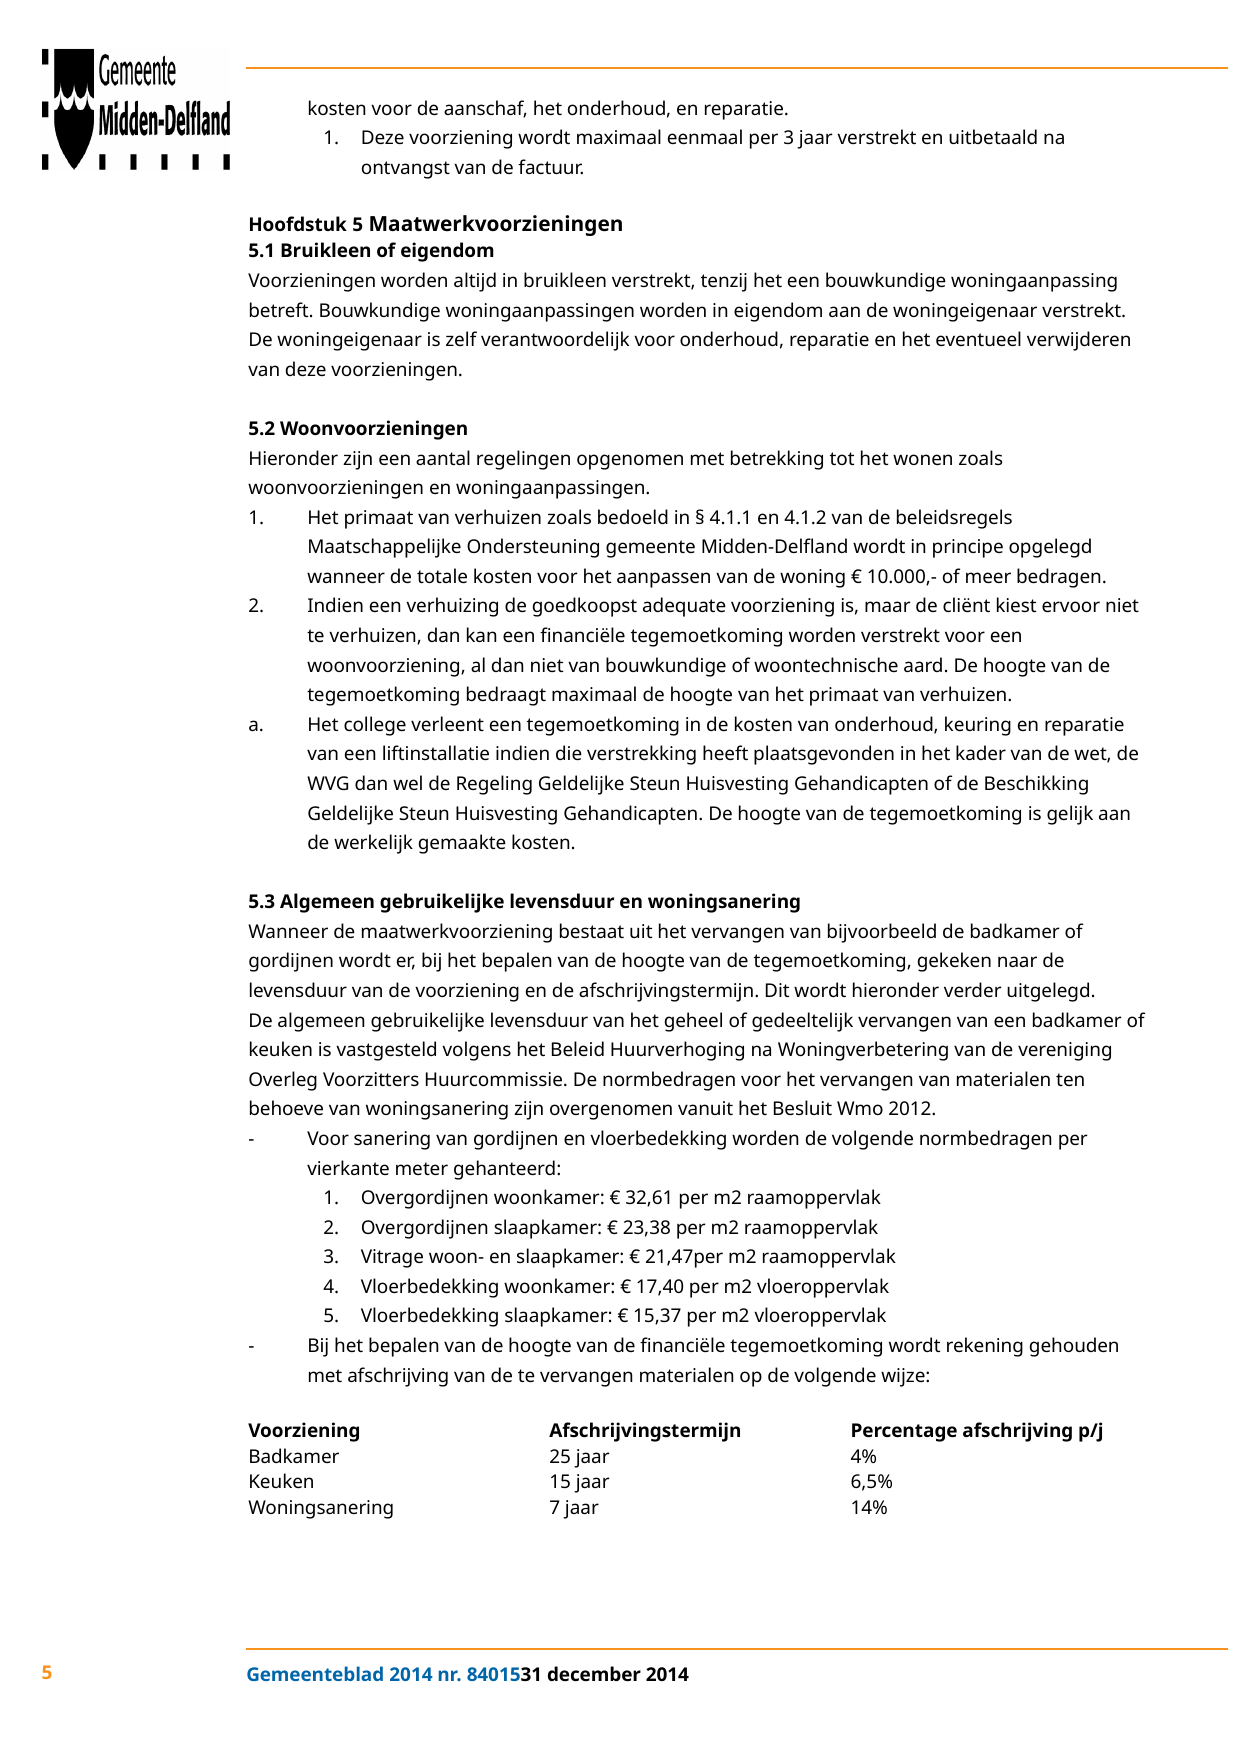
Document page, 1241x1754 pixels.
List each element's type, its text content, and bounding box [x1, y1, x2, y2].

text De algemeen gebruikelijke levensduur van het geheel of gedeeltelijk vervangen van een badkamer of keuken is vastgesteld volgens het Beleid Huurverhoging na Woningverbetering van de vereniging Overleg Voorzitters Huurcommissie. De normbedragen voor het vervangen van materialen ten behoeve van woningsanering zijn overgenomen vanuit het Besluit Wmo 2012. [248, 1007, 1152, 1121]
list Vloerbedekking slaapkamer: € 15,37 per m2 vloeroppervlak [323, 1303, 1152, 1328]
list Deze voorziening wordt maximaal eenmaal per 3 jaar verstrekt en uitbetaald na ontvangst van de factuur. [323, 124, 1152, 180]
list Bij het bepalen van de hoogte van de financiële tegemoetkoming wordt rekening gehouden met afschrijving van de te vervangen materialen op de volgende wijze: [248, 1332, 1152, 1388]
text Voorzieningen worden altijd in bruikleen verstrekt, tenzij het een bouwkundige woningaanpassing betreft. Bouwkundige woningaanpassingen worden in eigendom aan de woningeigenaar verstrekt. De woningeigenaar is zelf verantwoordelijk voor onderhoud, reparatie en het eventueel verwijderen van deze voorzieningen. [248, 267, 1152, 382]
table_cell Badkamer [248, 1443, 549, 1469]
list Overgordijnen slaapkamer: € 23,38 per m2 raamoppervlak [323, 1214, 1152, 1240]
list Vloerbedekking woonkamer: € 17,40 per m2 vloeroppervlak [323, 1273, 1152, 1299]
text 5.1 Bruikleen of eigendom [248, 238, 1152, 263]
list kosten voor de aanschaf, het onderhoud, en reparatie. [248, 95, 1152, 121]
table_cell 25 jaar [549, 1443, 850, 1469]
list Vitrage woon- en slaapkamer: € 21,47per m2 raamoppervlak [323, 1243, 1152, 1269]
table_header Percentage afschrijving p/j [850, 1417, 1152, 1443]
list Het college verleent een tegemoetkoming in de kosten van onderhoud, keuring en reparatie van een liftinstallatie indien die verstrekking heeft plaatsgevonden in het kader van de wet, de WVG dan wel de Regeling Geldelijke Steun Huisvesting Gehandicapten of de Beschikking Geldelijke Steun Huisvesting Gehandicapten. De hoogte van de tegemoetkoming is gelijk aan de werkelijk gemaakte kosten. [248, 711, 1152, 855]
text Wanneer de maatwerkvoorziening bestaat uit het vervangen van bijvoorbeeld de badkamer of gordijnen wordt er, bij het bepalen van de hoogte van de tegemoetkoming, gekeken naar de levensduur van de voorziening en de afschrijvingstermijn. Dit wordt hieronder verder uitgelegd. [248, 918, 1152, 1003]
text Hieronder zijn een aantal regelingen opgenomen met betrekking tot het wonen zoals woonvoorzieningen en woningaanpassingen. [248, 445, 1152, 500]
table_cell 6,5% [850, 1469, 1152, 1494]
table_cell 15 jaar [549, 1469, 850, 1494]
table_cell 4% [850, 1443, 1152, 1469]
list Indien een verhuizing de goedkoopst adequate voorziening is, maar de cliënt kiest ervoor niet te verhuizen, dan kan een financiële tegemoetkoming worden verstrekt voor een woonvoorziening, al dan niet van bouwkundige of woontechnische aard. De hoogte van de tegemoetkoming bedraagt maximaal de hoogte van het primaat van verhuizen. [248, 593, 1152, 707]
table_header Afschrijvingstermijn [549, 1417, 850, 1443]
list Overgordijnen woonkamer: € 32,61 per m2 raamoppervlak [323, 1184, 1152, 1210]
table_header Voorziening [248, 1417, 549, 1443]
table_cell Woningsanering [248, 1494, 549, 1520]
text 5.2 Woonvoorzieningen [248, 415, 1152, 441]
list Voor sanering van gordijnen en vloerbedekking worden de volgende normbedragen per vierkante meter gehanteerd: [248, 1125, 1152, 1181]
table_cell 14% [850, 1494, 1152, 1520]
text 5.3 Algemeen gebruikelijke levensduur en woningsanering [248, 888, 1152, 914]
list Het primaat van verhuizen zoals bedoeld in § 4.1.1 en 4.1.2 van de beleidsregels Maatschappelijke Ondersteuning gemeente Midden-Delfland wordt in principe opgelegd wanneer de totale kosten voor het aanpassen van de woning € 10.000,- of meer bedragen. [248, 504, 1152, 589]
table_cell Keuken [248, 1469, 549, 1494]
table_cell 7 jaar [549, 1494, 850, 1520]
picture [41, 47, 231, 172]
text Hoofdstuk 5 Maatwerkvoorzieningen [248, 209, 1152, 238]
